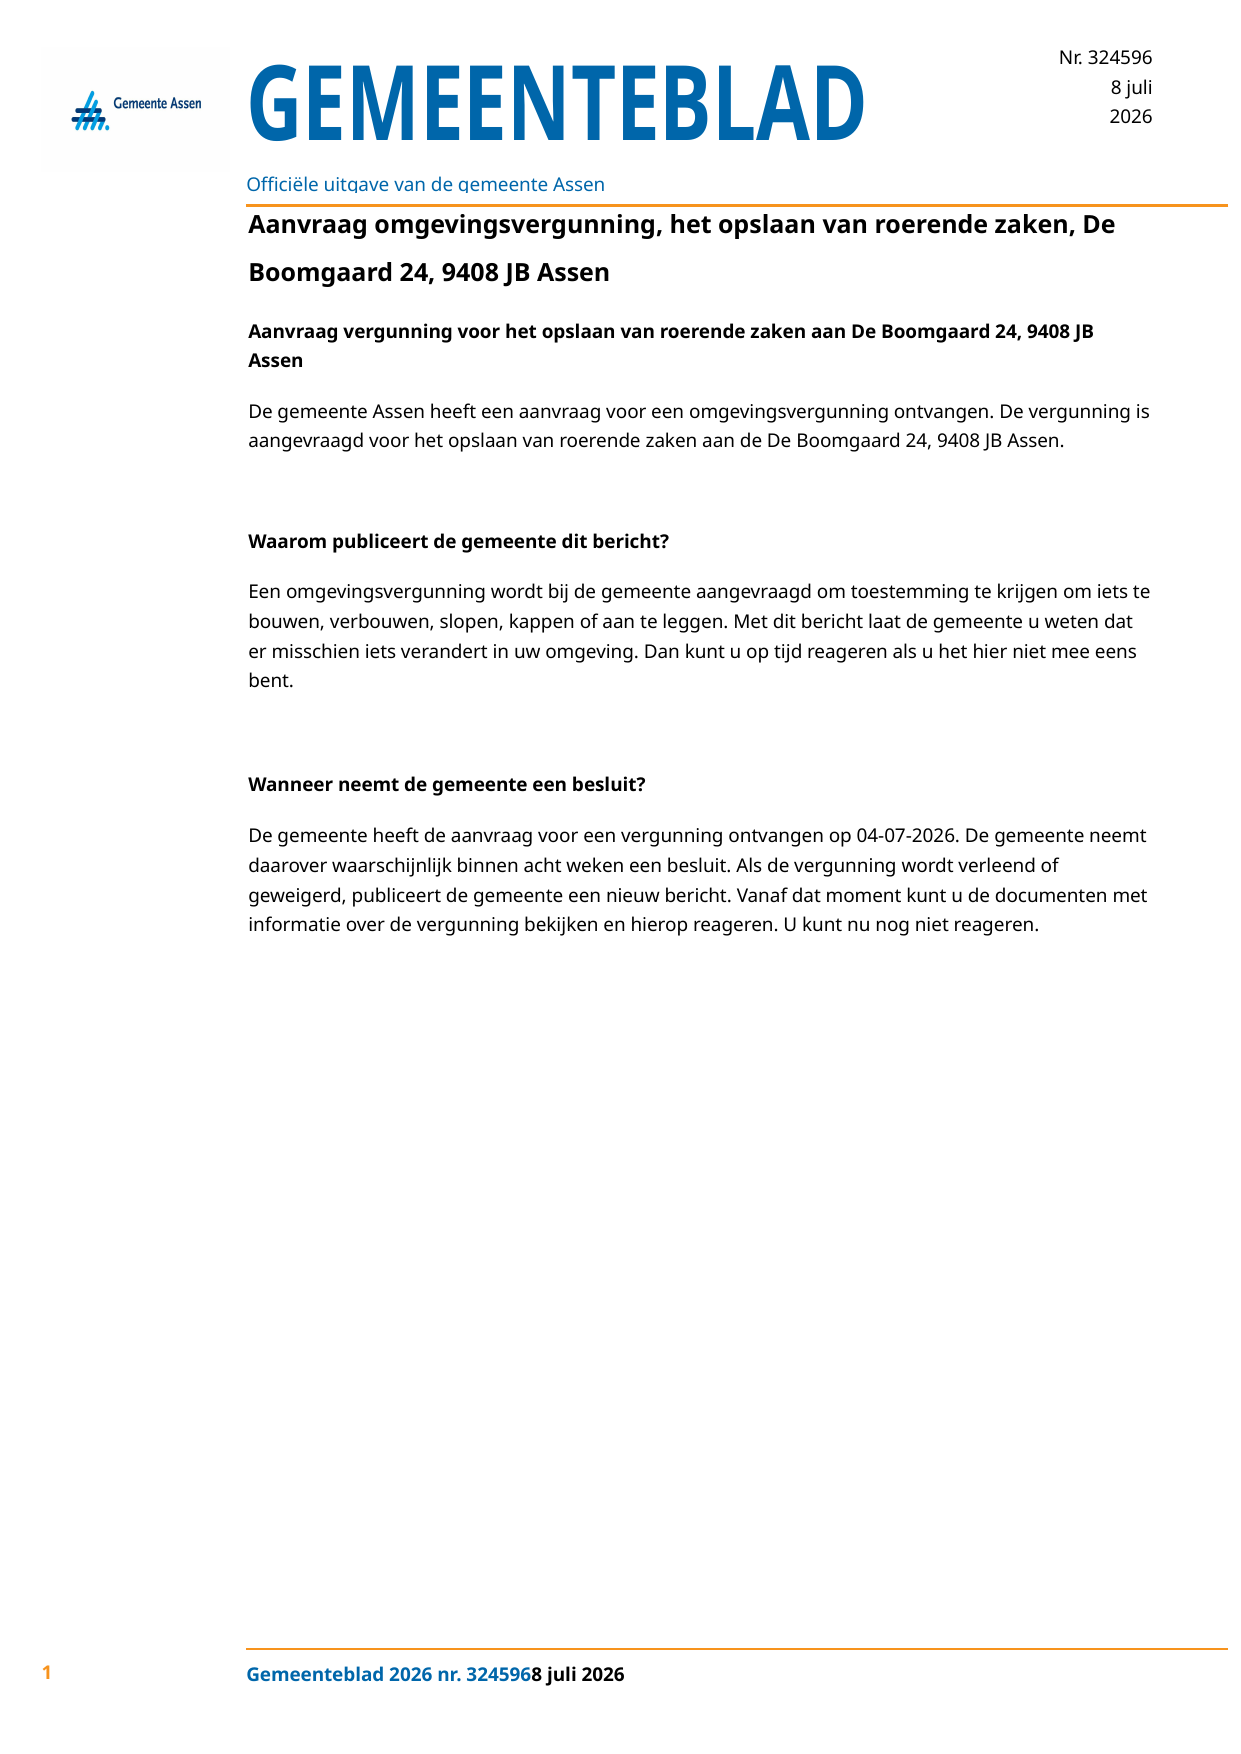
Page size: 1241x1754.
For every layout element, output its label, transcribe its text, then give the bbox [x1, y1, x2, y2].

picture [41, 47, 231, 172]
text ﻿Wanneer neemt de gemeente een besluit? [248, 768, 1152, 797]
text Aanvraag omgevingsvergunning, het opslaan van roerende zaken, De Boomgaard 24, 9408 JB Assen [248, 207, 1152, 288]
text De gemeente Assen heeft een aanvraag voor een omgevingsvergunning ontvangen. De vergunning is aangevraagd voor het opslaan van roerende zaken aan de De Boomgaard 24, 9408 JB Assen. [248, 398, 1152, 453]
text Aanvraag vergunning voor het opslaan van roerende zaken aan De Boomgaard 24, 9408 JB Assen [248, 318, 1152, 373]
text Waarom publiceert de gemeente dit bericht? [248, 528, 1152, 554]
text De gemeente heeft de aanvraag voor een vergunning ontvangen op 04-07-2026. De gemeente neemt daarover waarschijnlijk binnen acht weken een besluit. Als de vergunning wordt verleend of geweigerd, publiceert de gemeente een nieuw bericht. Vanaf dat moment kunt u de documenten met informatie over de vergunning bekijken en hierop reageren. U kunt nu nog niet reageren. [248, 823, 1152, 937]
text Een omgevingsvergunning wordt bij de gemeente aangevraagd om toestemming te krijgen om iets te bouwen, verbouwen, slopen, kappen of aan te leggen. Met dit bericht laat de gemeente u weten dat er misschien iets verandert in uw omgeving. Dan kunt u op tijd reageren als u het hier niet mee eens bent. [248, 579, 1152, 693]
